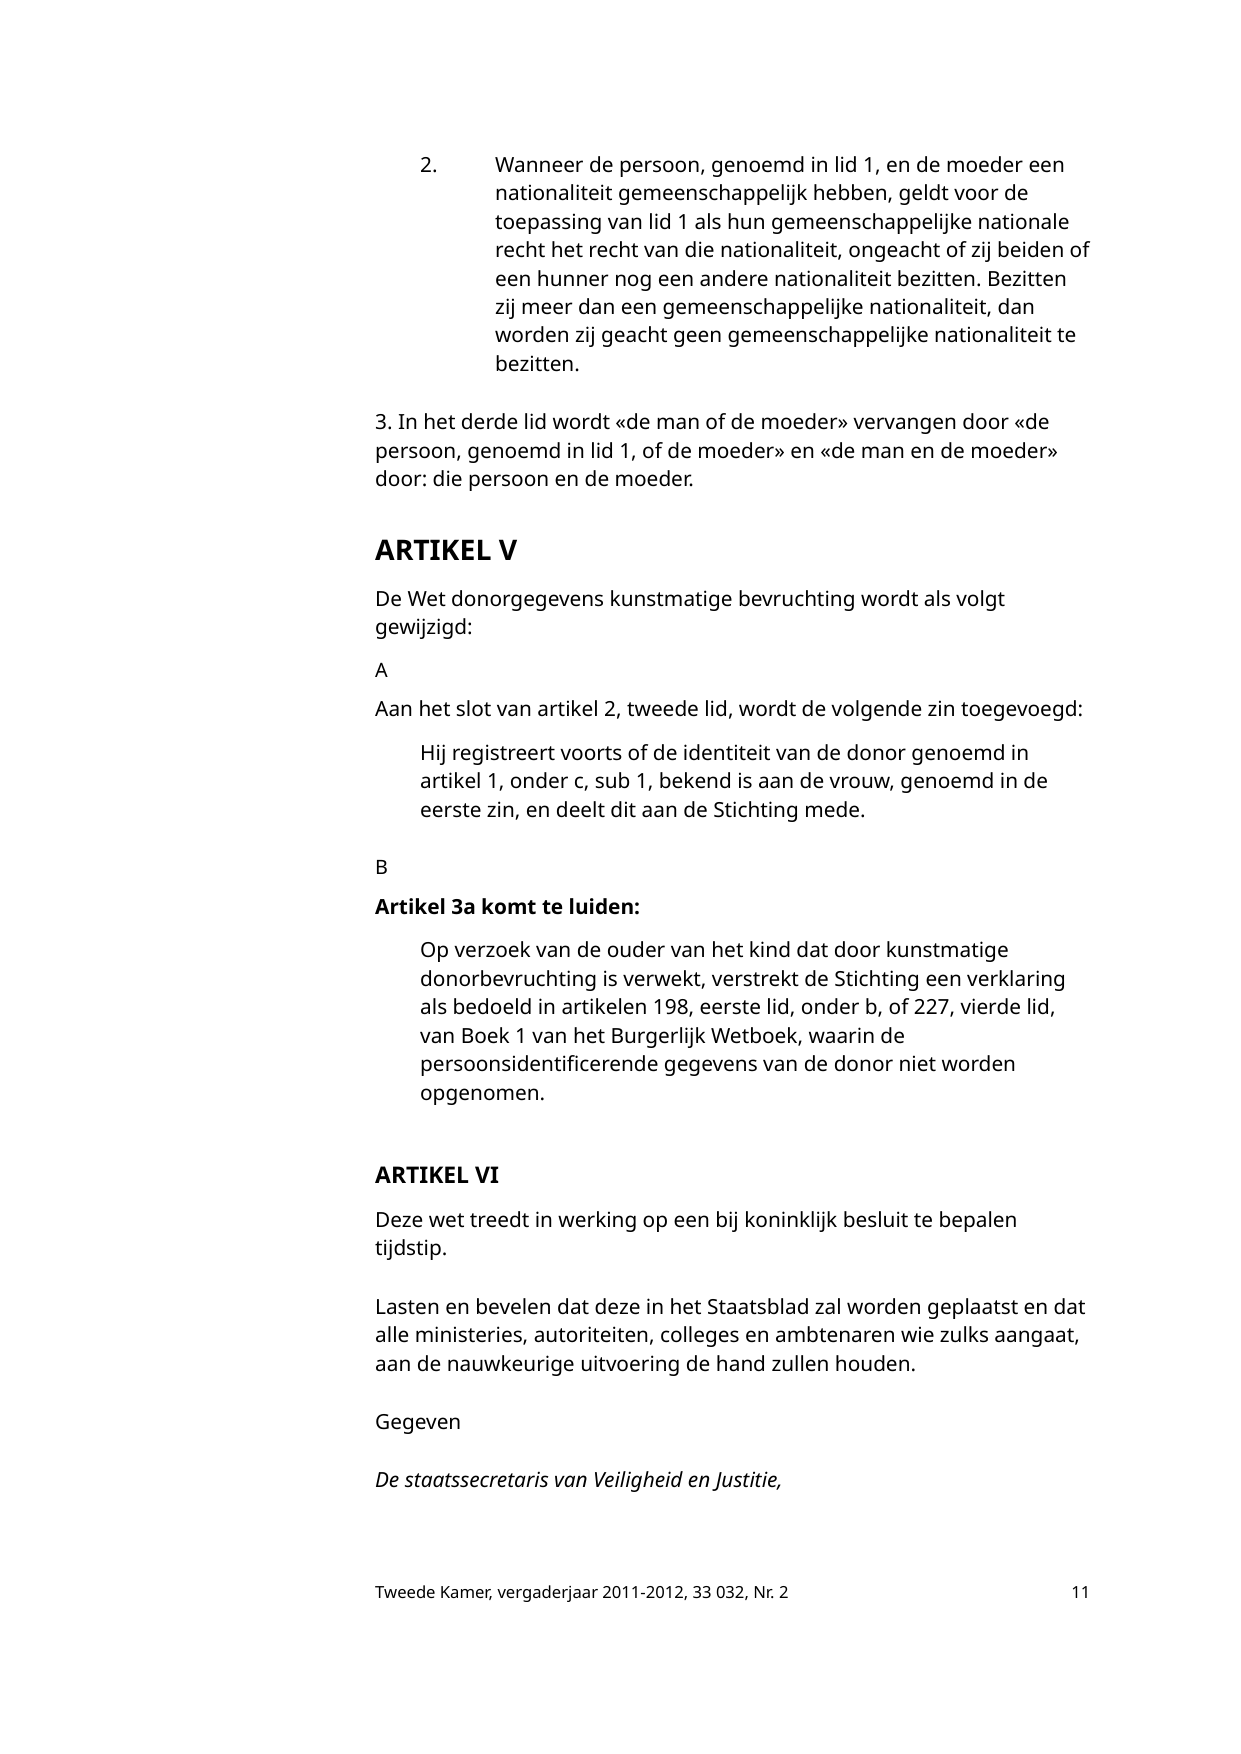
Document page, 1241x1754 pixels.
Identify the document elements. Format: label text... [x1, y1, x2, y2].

text De Wet donorgegevens kunstmatige bevruchting wordt als volgt gewijzigd: [375, 584, 1090, 641]
list Wanneer de persoon, genoemd in lid 1, en de moeder een nationaliteit gemeenschappelijk hebben, geldt voor de toepassing van lid 1 als hun gemeenschappelijke nationale recht het recht van die nationaliteit, ongeacht of zij beiden of een hunner nog een andere nationaliteit bezitten. Bezitten zij meer dan een gemeenschappelijke nationaliteit, dan worden zij geacht geen gemeenschappelijke nationaliteit te bezitten. [420, 150, 1090, 377]
text B [375, 853, 1090, 880]
text Lasten en bevelen dat deze in het Staatsblad zal worden geplaatst en dat alle ministeries, autoriteiten, colleges en ambtenaren wie zulks aangaat, aan de nauwkeurige uitvoering de hand zullen houden. [375, 1292, 1090, 1377]
text Gegeven [375, 1407, 1090, 1436]
text Deze wet treedt in werking op een bij koninklijk besluit te bepalen tijdstip. [375, 1205, 1090, 1262]
subtitle ARTIKEL V [375, 530, 1090, 569]
text A [375, 656, 1090, 683]
text De staatssecretaris van Veiligheid en Justitie, [375, 1466, 1090, 1494]
text Op verzoek van de ouder van het kind dat door kunstmatige donorbevruchting is verwekt, verstrekt de Stichting een verklaring als bedoeld in artikelen 198, eerste lid, onder b, of 227, vierde lid, van Boek 1 van het Burgerlijk Wetboek, waarin de persoonsidentificerende gegevens van de donor niet worden opgenomen. [420, 936, 1090, 1106]
subtitle ARTIKEL VI [375, 1159, 1090, 1190]
text Aan het slot van artikel 2, tweede lid, wordt de volgende zin toegevoegd: [375, 694, 1090, 723]
text 3. In het derde lid wordt «de man of de moeder» vervangen door «de persoon, genoemd in lid 1, of de moeder» en «de man en de moeder» door: die persoon en de moeder. [375, 407, 1090, 493]
text Hij registreert voorts of de identiteit van de donor genoemd in artikel 1, onder c, sub 1, bekend is aan de vrouw, genoemd in de eerste zin, en deelt dit aan de Stichting mede. [420, 738, 1090, 823]
text Artikel 3a komt te luiden: [375, 892, 1090, 921]
